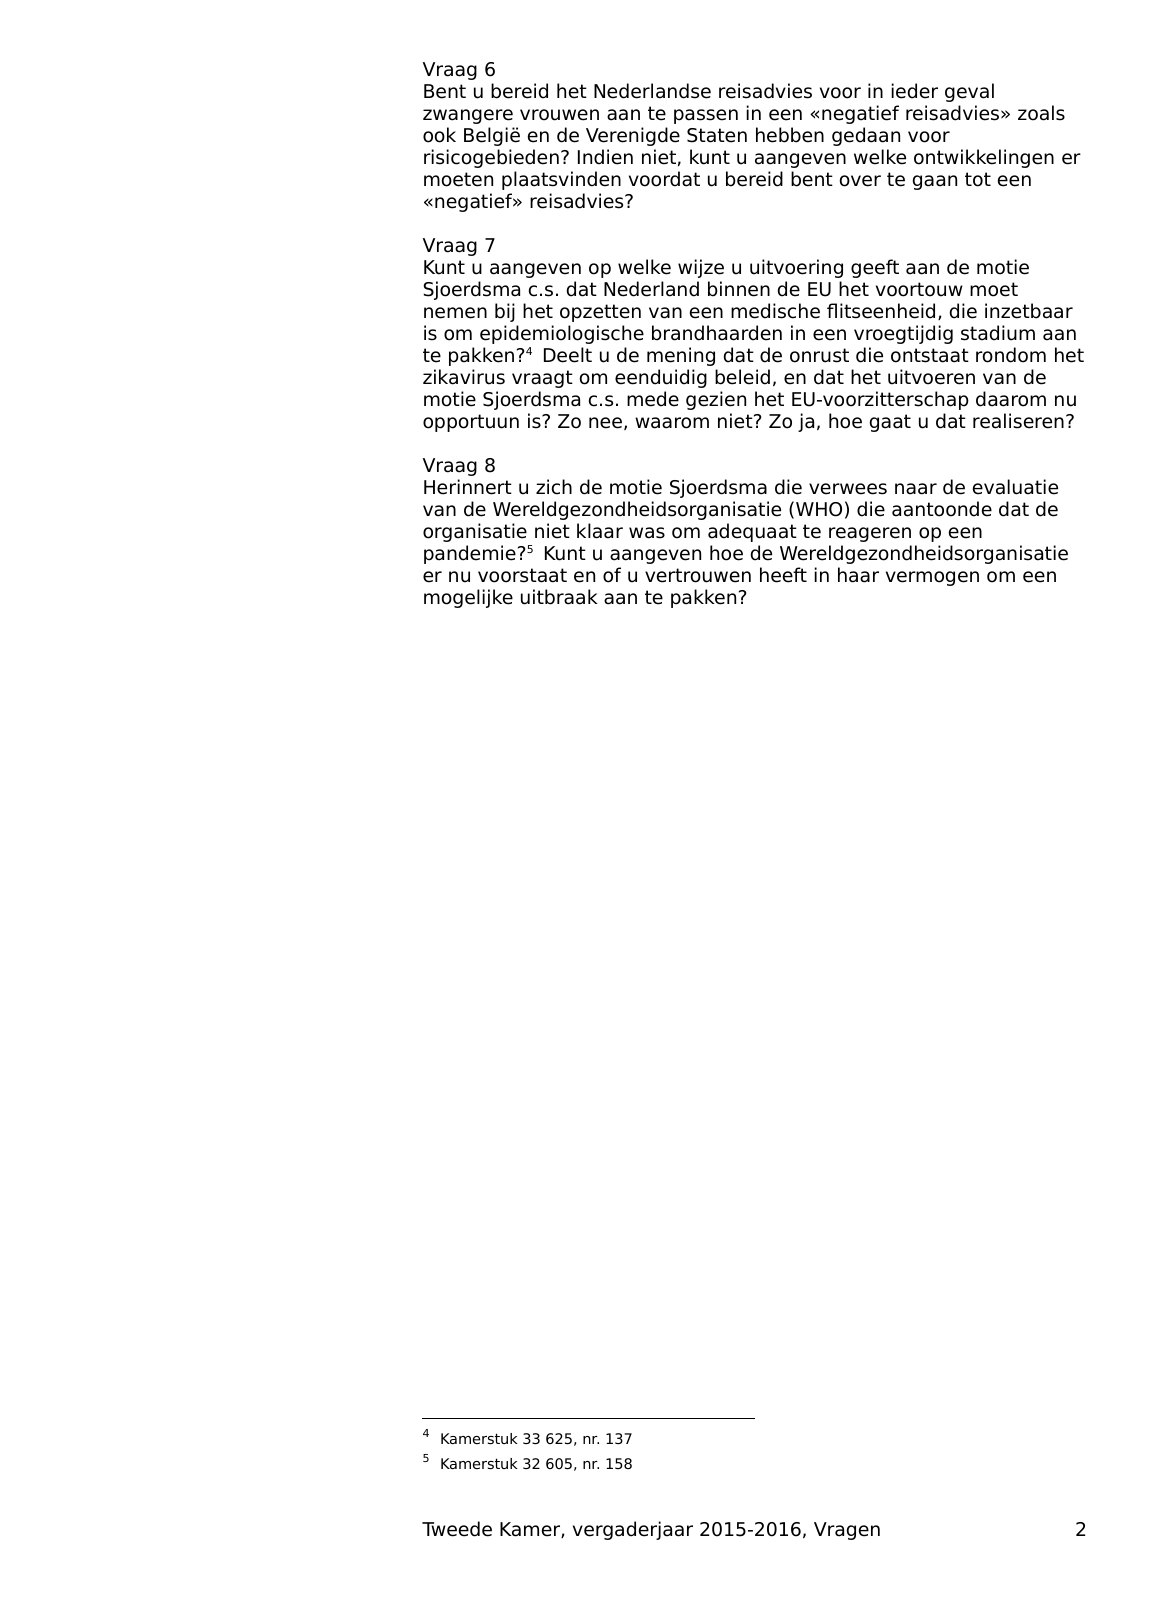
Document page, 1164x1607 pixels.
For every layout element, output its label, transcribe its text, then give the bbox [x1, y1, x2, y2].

text Vraag 6 [422, 59, 1087, 81]
text Vraag 8 [422, 455, 1087, 477]
text Kamerstuk 32 605, nr. 158 [422, 1452, 1087, 1474]
text Bent u bereid het Nederlandse reisadvies voor in ieder geval zwangere vrouwen aan te passen in een «negatief reisadvies» zoals ook België en de Verenigde Staten hebben gedaan voor risicogebieden? Indien niet, kunt u aangeven welke ontwikkelingen er moeten plaatsvinden voordat u bereid bent over te gaan tot een «negatief» reisadvies? [422, 81, 1087, 213]
text Herinnert u zich de motie Sjoerdsma die verwees naar de evaluatie van de Wereldgezondheidsorganisatie (WHO) die aantoonde dat de organisatie niet klaar was om adequaat te reageren op een pandemie? Kunt u aangeven hoe de Wereldgezondheidsorganisatie er nu voorstaat en of u vertrouwen heeft in haar vermogen om een mogelijke uitbraak aan te pakken? [422, 477, 1087, 609]
text Vraag 7 [422, 235, 1087, 257]
text Kunt u aangeven op welke wijze u uitvoering geeft aan de motie Sjoerdsma c.s. dat Nederland binnen de EU het voortouw moet nemen bij het opzetten van een medische flitseenheid, die inzetbaar is om epidemiologische brandhaarden in een vroegtijdig stadium aan te pakken? Deelt u de mening dat de onrust die ontstaat rondom het zikavirus vraagt om eenduidig beleid, en dat het uitvoeren van de motie Sjoerdsma c.s. mede gezien het EU-voorzitterschap daarom nu opportuun is? Zo nee, waarom niet? Zo ja, hoe gaat u dat realiseren? [422, 257, 1087, 433]
text Kamerstuk 33 625, nr. 137 [422, 1427, 1087, 1449]
